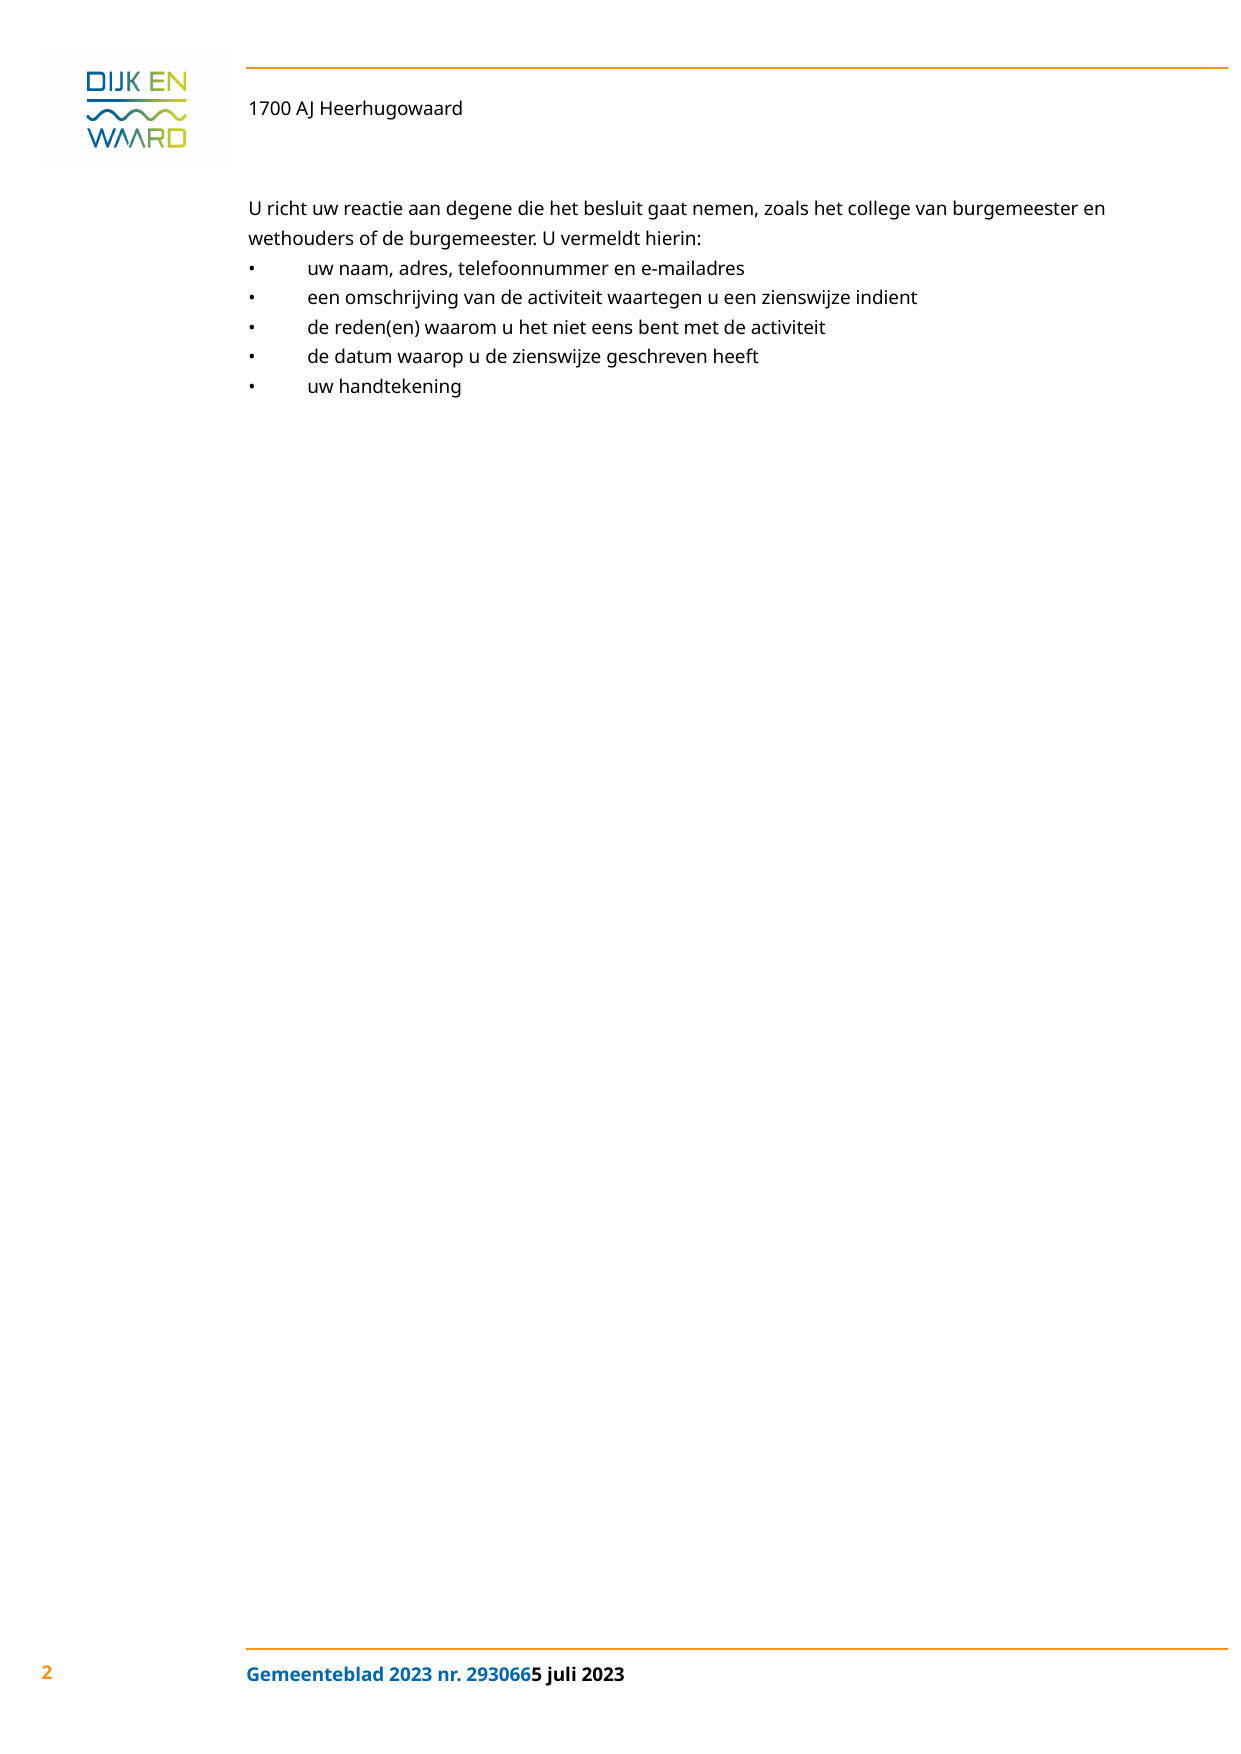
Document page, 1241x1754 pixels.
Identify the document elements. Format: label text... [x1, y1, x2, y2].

text U richt uw reactie aan degene die het besluit gaat nemen, zoals het college van burgemeester en wethouders of de burgemeester. U vermeldt hierin: [248, 196, 1152, 251]
list uw naam, adres, telefoonnummer en e-mailadres [248, 255, 1152, 281]
list de reden(en) waarom u het niet eens bent met de activiteit [248, 314, 1152, 340]
list een omschrijving van de activiteit waartegen u een zienswijze indient [248, 284, 1152, 310]
list uw handtekening [248, 373, 1152, 399]
list de datum waarop u de zienswijze geschreven heeft [248, 343, 1152, 369]
picture [41, 47, 231, 172]
text 1700 AJ Heerhugowaard [248, 95, 1152, 121]
